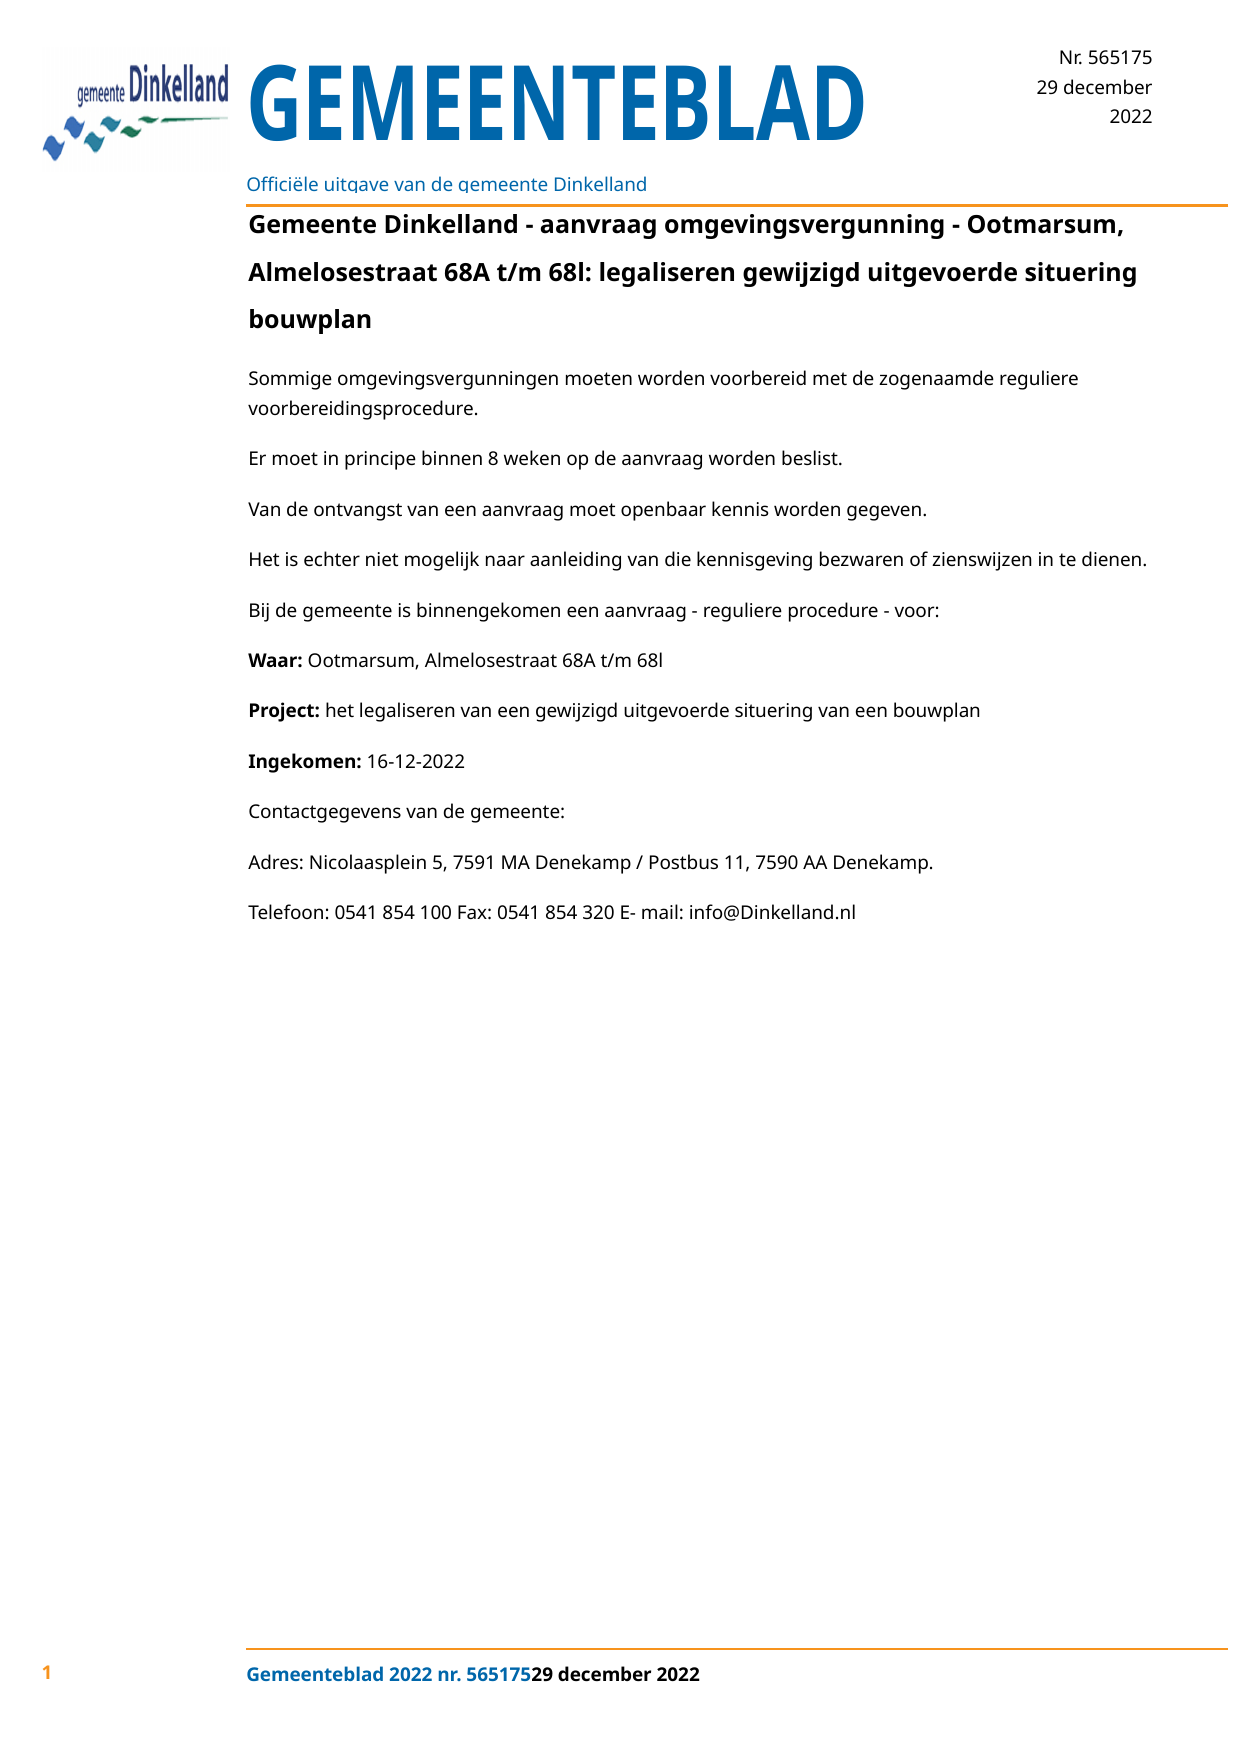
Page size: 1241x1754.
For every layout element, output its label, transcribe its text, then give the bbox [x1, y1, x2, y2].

text Bij de gemeente is binnengekomen een aanvraag - reguliere procedure - voor: [248, 597, 1152, 622]
text Contactgegevens van de gemeente: [248, 798, 1152, 824]
text Sommige omgevingsvergunningen moeten worden voorbereid met de zogenaamde reguliere voorbereidingsprocedure. [248, 366, 1152, 421]
text Project: het legaliseren van een gewijzigd uitgevoerde situering van een bouwplan [248, 698, 1152, 723]
text Van de ontvangst van een aanvraag moet openbaar kennis worden gegeven. [248, 496, 1152, 522]
text Het is echter niet mogelijk naar aanleiding van die kennisgeving bezwaren of zienswijzen in te dienen. [248, 546, 1152, 572]
text Er moet in principe binnen 8 weken op de aanvraag worden beslist. [248, 446, 1152, 471]
text Ingekomen: 16-12-2022 [248, 748, 1152, 774]
picture [41, 47, 231, 172]
text Gemeente Dinkelland - aanvraag omgevingsvergunning - Ootmarsum, Almelosestraat 68A t/m 68l: legaliseren gewijzigd uitgevoerde situering bouwplan [248, 207, 1152, 336]
text Adres: Nicolaasplein 5, 7591 MA Denekamp / Postbus 11, 7590 AA Denekamp. [248, 849, 1152, 874]
text Telefoon: 0541 854 100 Fax: 0541 854 320 E- mail: info@Dinkelland.nl [248, 899, 1152, 925]
text Waar: Ootmarsum, Almelosestraat 68A t/m 68l [248, 647, 1152, 673]
